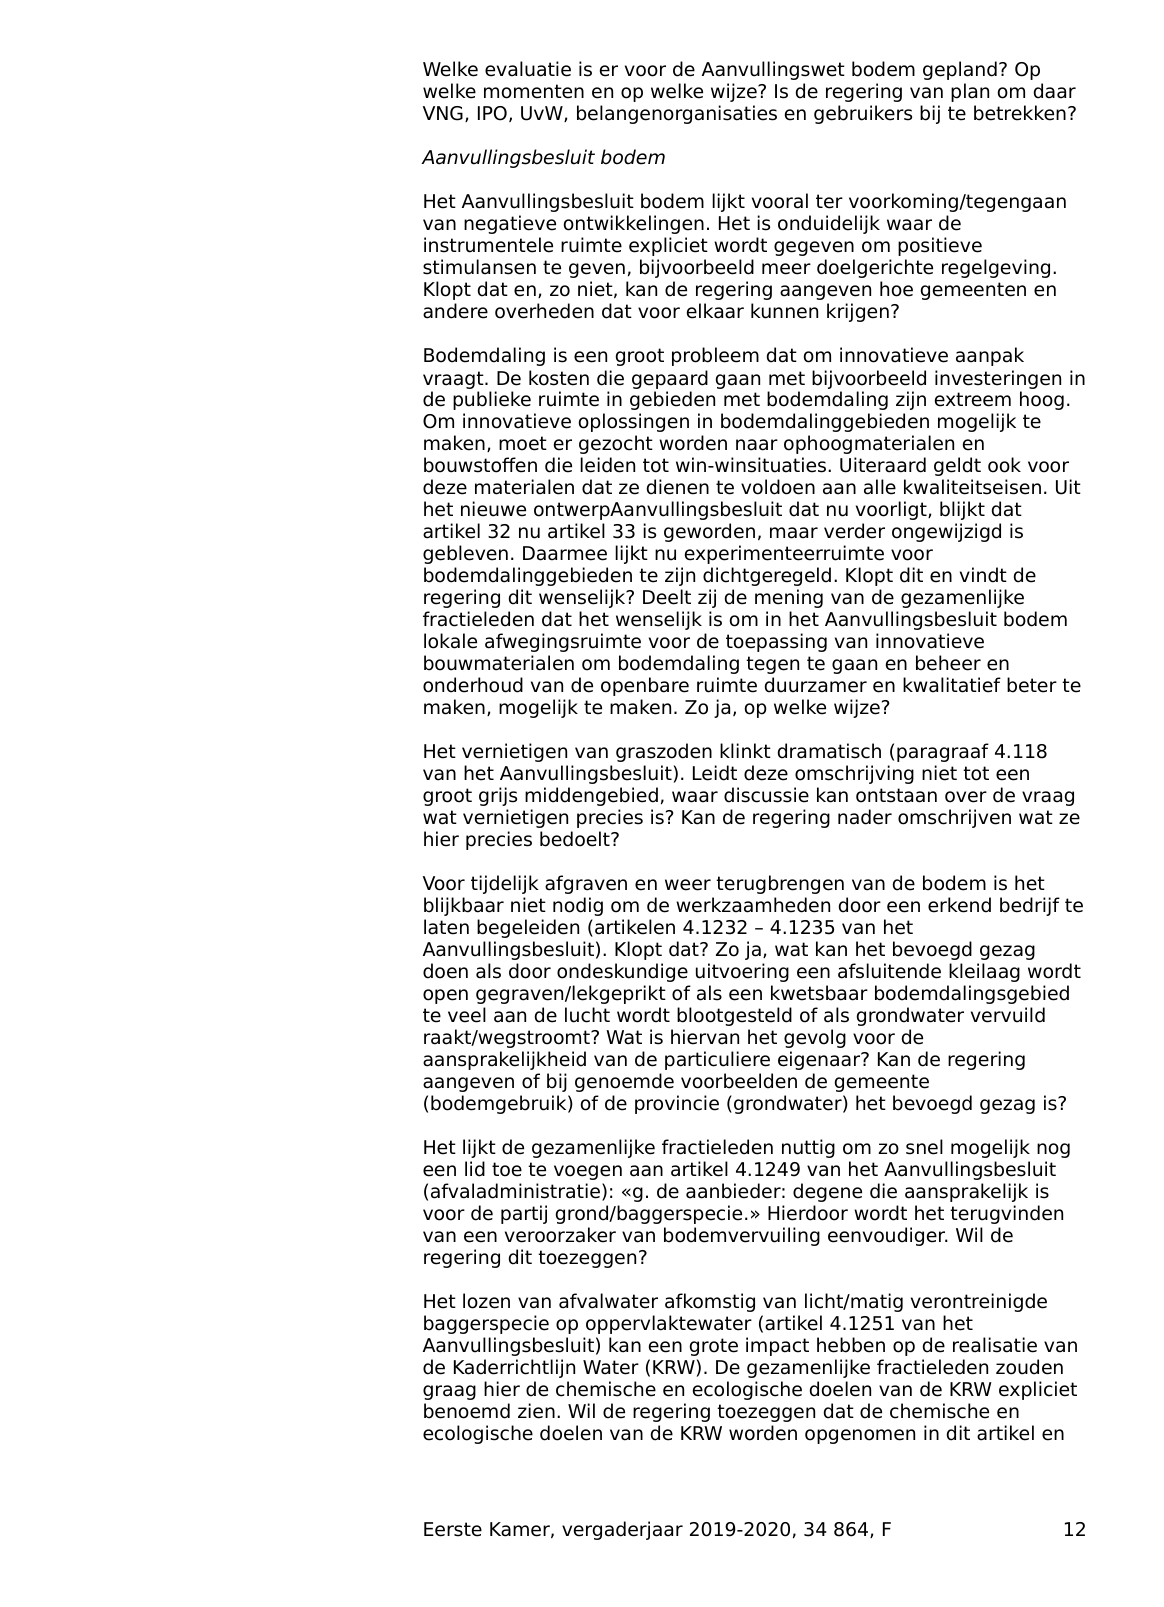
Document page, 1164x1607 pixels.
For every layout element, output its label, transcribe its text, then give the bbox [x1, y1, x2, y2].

text Het lozen van afvalwater afkomstig van licht/matig verontreinigde baggerspecie op oppervlaktewater (artikel 4.1251 van het Aanvullingsbesluit) kan een grote impact hebben op de realisatie van de Kaderrichtlijn Water (KRW). De gezamenlijke fractieleden zouden graag hier de chemische en ecologische doelen van de KRW expliciet benoemd zien. Wil de regering toezeggen dat de chemische en ecologische doelen van de KRW worden opgenomen in dit artikel en [422, 1291, 1087, 1445]
text Het lijkt de gezamenlijke fractieleden nuttig om zo snel mogelijk nog een lid toe te voegen aan artikel 4.1249 van het Aanvullingsbesluit (afvaladministratie): «g. de aanbieder: degene die aansprakelijk is voor de partij grond/baggerspecie.» Hierdoor wordt het terugvinden van een veroorzaker van bodemvervuiling eenvoudiger. Wil de regering dit toezeggen? [422, 1137, 1087, 1269]
subtitle Aanvullingsbesluit bodem [422, 147, 1087, 169]
text Het Aanvullingsbesluit bodem lijkt vooral ter voorkoming/tegengaan van negatieve ontwikkelingen. Het is onduidelijk waar de instrumentele ruimte expliciet wordt gegeven om positieve stimulansen te geven, bijvoorbeeld meer doelgerichte regelgeving. Klopt dat en, zo niet, kan de regering aangeven hoe gemeenten en andere overheden dat voor elkaar kunnen krijgen? [422, 191, 1087, 323]
text Welke evaluatie is er voor de Aanvullingswet bodem gepland? Op welke momenten en op welke wijze? Is de regering van plan om daar VNG, IPO, UvW, belangenorganisaties en gebruikers bij te betrekken? [422, 59, 1087, 125]
text Het vernietigen van graszoden klinkt dramatisch (paragraaf 4.118 van het Aanvullingsbesluit). Leidt deze omschrijving niet tot een groot grijs middengebied, waar discussie kan ontstaan over de vraag wat vernietigen precies is? Kan de regering nader omschrijven wat ze hier precies bedoelt? [422, 741, 1087, 851]
text Voor tijdelijk afgraven en weer terugbrengen van de bodem is het blijkbaar niet nodig om de werkzaamheden door een erkend bedrijf te laten begeleiden (artikelen 4.1232 – 4.1235 van het Aanvullingsbesluit). Klopt dat? Zo ja, wat kan het bevoegd gezag doen als door ondeskundige uitvoering een afsluitende kleilaag wordt open gegraven/lekgeprikt of als een kwetsbaar bodemdalingsgebied te veel aan de lucht wordt blootgesteld of als grondwater vervuild raakt/wegstroomt? Wat is hiervan het gevolg voor de aansprakelijkheid van de particuliere eigenaar? Kan de regering aangeven of bij genoemde voorbeelden de gemeente (bodemgebruik) of de provincie (grondwater) het bevoegd gezag is? [422, 873, 1087, 1115]
text Bodemdaling is een groot probleem dat om innovatieve aanpak vraagt. De kosten die gepaard gaan met bijvoorbeeld investeringen in de publieke ruimte in gebieden met bodemdaling zijn extreem hoog. Om innovatieve oplossingen in bodemdalinggebieden mogelijk te maken, moet er gezocht worden naar ophoogmaterialen en bouwstoffen die leiden tot win-winsituaties. Uiteraard geldt ook voor deze materialen dat ze dienen te voldoen aan alle kwaliteitseisen. Uit het nieuwe ontwerpAanvullingsbesluit dat nu voorligt, blijkt dat artikel 32 nu artikel 33 is geworden, maar verder ongewijzigd is gebleven. Daarmee lijkt nu experimenteerruimte voor bodemdalinggebieden te zijn dichtgeregeld. Klopt dit en vindt de regering dit wenselijk? Deelt zij de mening van de gezamenlijke fractieleden dat het wenselijk is om in het Aanvullingsbesluit bodem lokale afwegingsruimte voor de toepassing van innovatieve bouwmaterialen om bodemdaling tegen te gaan en beheer en onderhoud van de openbare ruimte duurzamer en kwalitatief beter te maken, mogelijk te maken. Zo ja, op welke wijze? [422, 345, 1087, 719]
